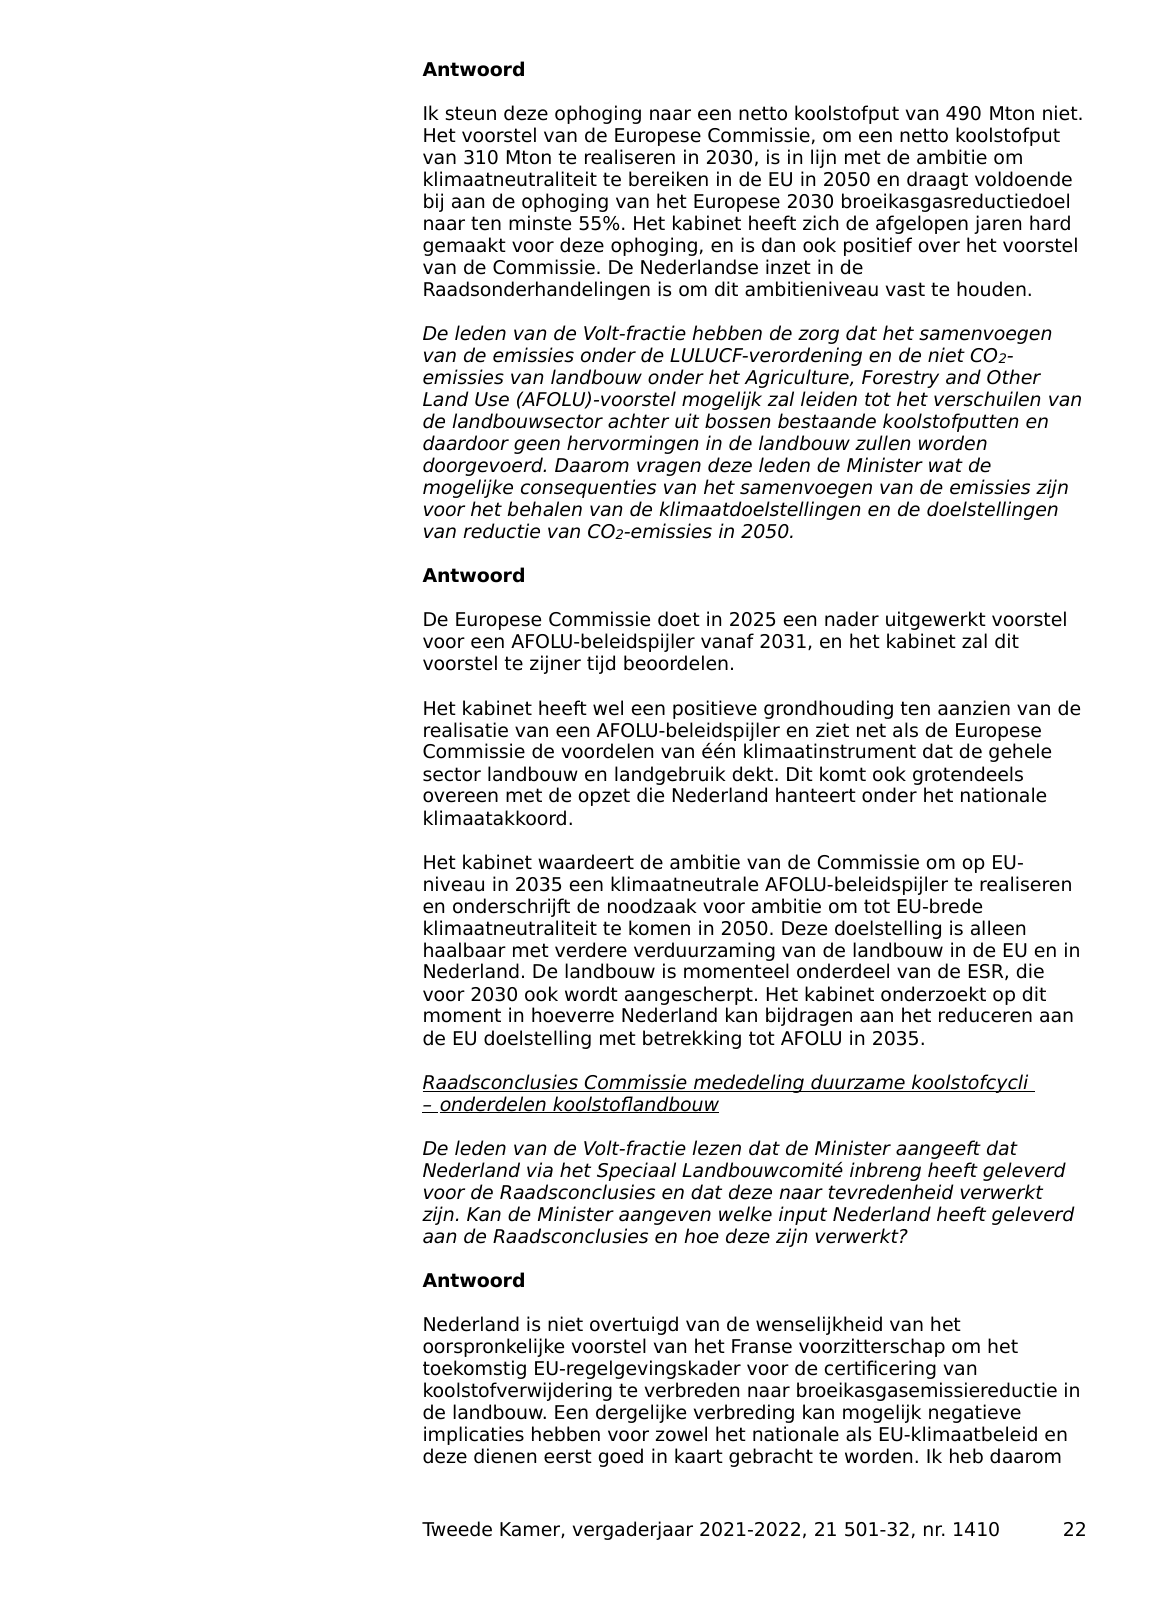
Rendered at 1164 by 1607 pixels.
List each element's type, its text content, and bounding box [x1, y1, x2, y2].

text Het kabinet waardeert de ambitie van de Commissie om op EU-niveau in 2035 een klimaatneutrale AFOLU-beleidspijler te realiseren en onderschrijft de noodzaak voor ambitie om tot EU-brede klimaatneutraliteit te komen in 2050. Deze doelstelling is alleen haalbaar met verdere verduurzaming van de landbouw in de EU en in Nederland. De landbouw is momenteel onderdeel van de ESR, die voor 2030 ook wordt aangescherpt. Het kabinet onderzoekt op dit moment in hoeverre Nederland kan bijdragen aan het reduceren aan de EU doelstelling met betrekking tot AFOLU in 2035. [422, 852, 1087, 1049]
text Het kabinet heeft wel een positieve grondhouding ten aanzien van de realisatie van een AFOLU-beleidspijler en ziet net als de Europese Commissie de voordelen van één klimaatinstrument dat de gehele sector landbouw en landgebruik dekt. Dit komt ook grotendeels overeen met de opzet die Nederland hanteert onder het nationale klimaatakkoord. [422, 697, 1087, 829]
text Nederland is niet overtuigd van de wenselijkheid van het oorspronkelijke voorstel van het Franse voorzitterschap om het toekomstig EU-regelgevingskader voor de certificering van koolstofverwijdering te verbreden naar broeikasgasemissiereductie in de landbouw. Een dergelijke verbreding kan mogelijk negatieve implicaties hebben voor zowel het nationale als EU-klimaatbeleid en deze dienen eerst goed in kaart gebracht te worden. Ik heb daarom [422, 1314, 1087, 1468]
subtitle Antwoord [422, 565, 1087, 587]
subtitle Raadsconclusies Commissie mededeling duurzame koolstofcycli – onderdelen koolstoflandbouw [422, 1072, 1087, 1116]
subtitle Antwoord [422, 59, 1087, 81]
text De leden van de Volt-fractie hebben de zorg dat het samenvoegen van de emissies onder de LULUCF-verordening en de niet CO2-emissies van landbouw onder het Agriculture, Forestry and Other Land Use (AFOLU)-voorstel mogelijk zal leiden tot het verschuilen van de landbouwsector achter uit bossen bestaande koolstofputten en daardoor geen hervormingen in de landbouw zullen worden doorgevoerd. Daarom vragen deze leden de Minister wat de mogelijke consequenties van het samenvoegen van de emissies zijn voor het behalen van de klimaatdoelstellingen en de doelstellingen van reductie van CO2-emissies in 2050. [422, 323, 1087, 543]
text De Europese Commissie doet in 2025 een nader uitgewerkt voorstel voor een AFOLU-beleidspijler vanaf 2031, en het kabinet zal dit voorstel te zijner tijd beoordelen. [422, 609, 1087, 675]
text De leden van de Volt-fractie lezen dat de Minister aangeeft dat Nederland via het Speciaal Landbouwcomité inbreng heeft geleverd voor de Raadsconclusies en dat deze naar tevredenheid verwerkt zijn. Kan de Minister aangeven welke input Nederland heeft geleverd aan de Raadsconclusies en hoe deze zijn verwerkt? [422, 1138, 1087, 1248]
subtitle Antwoord [422, 1270, 1087, 1292]
text Ik steun deze ophoging naar een netto koolstofput van 490 Mton niet. Het voorstel van de Europese Commissie, om een netto koolstofput van 310 Mton te realiseren in 2030, is in lijn met de ambitie om klimaatneutraliteit te bereiken in de EU in 2050 en draagt voldoende bij aan de ophoging van het Europese 2030 broeikasgasreductiedoel naar ten minste 55%. Het kabinet heeft zich de afgelopen jaren hard gemaakt voor deze ophoging, en is dan ook positief over het voorstel van de Commissie. De Nederlandse inzet in de Raadsonderhandelingen is om dit ambitieniveau vast te houden. [422, 103, 1087, 301]
